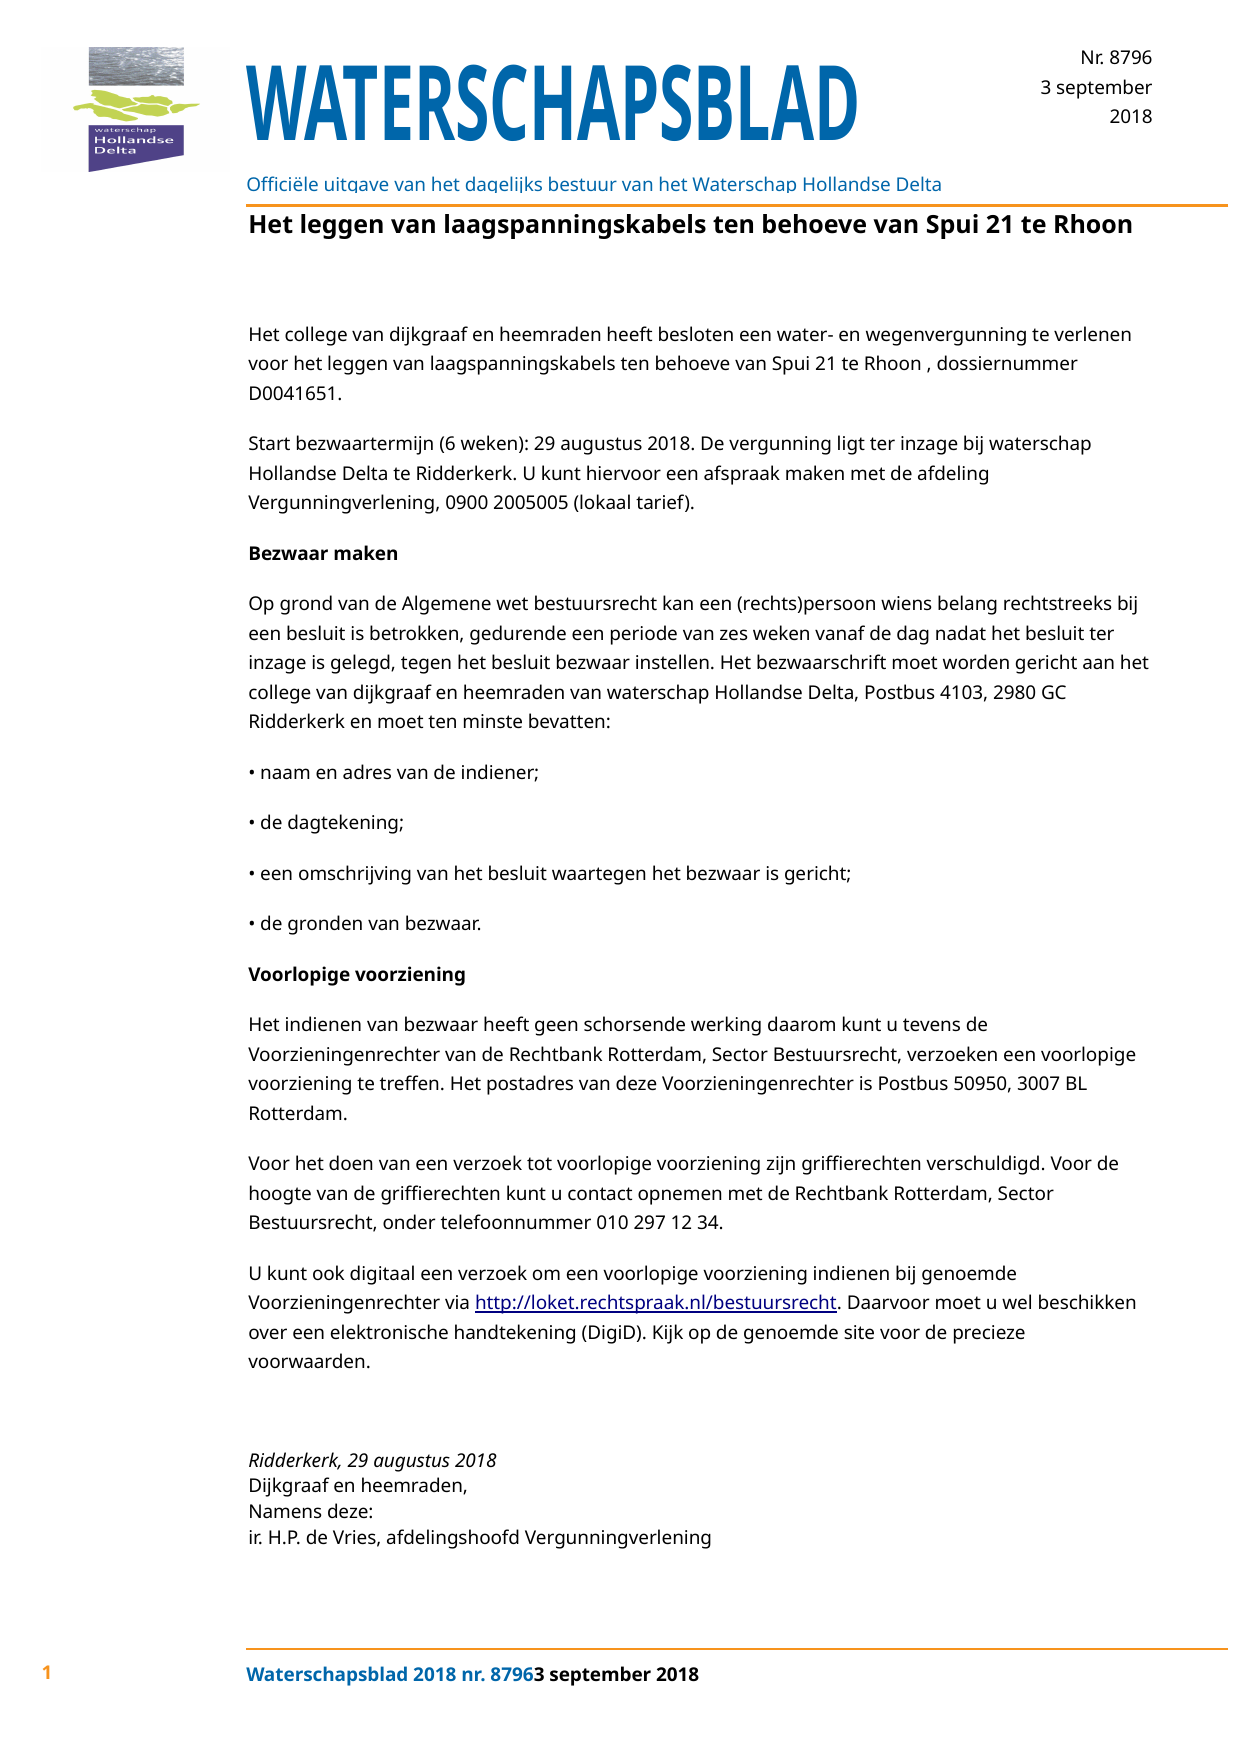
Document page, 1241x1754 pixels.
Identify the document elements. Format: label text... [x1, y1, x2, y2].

text Op grond van de Algemene wet bestuursrecht kan een (rechts)persoon wiens belang rechtstreeks bij een besluit is betrokken, gedurende een periode van zes weken vanaf de dag nadat het besluit ter inzage is gelegd, tegen het besluit bezwaar instellen. Het bezwaarschrift moet worden gericht aan het college van dijkgraaf en heemraden van waterschap Hollandse Delta, Postbus 4103, 2980 GC Ridderkerk en moet ten minste bevatten: [248, 590, 1152, 734]
text • de gronden van bezwaar. [248, 910, 1152, 936]
text ir. H.P. de Vries, afdelingshoofd Vergunningverlening [248, 1524, 1152, 1550]
text Bezwaar maken [248, 540, 1152, 566]
text Dijkgraaf en heemraden, [248, 1473, 1152, 1498]
text • naam en adres van de indiener; [248, 759, 1152, 785]
picture [41, 47, 231, 172]
text Namens deze: [248, 1498, 1152, 1524]
text Voor het doen van een verzoek tot voorlopige voorziening zijn griffierechten verschuldigd. Voor de hoogte van de griffierechten kunt u contact opnemen met de Rechtbank Rotterdam, Sector Bestuursrecht, onder telefoonnummer 010 297 12 34. [248, 1150, 1152, 1235]
text Start bezwaartermijn (6 weken): 29 augustus 2018. De vergunning ligt ter inzage bij waterschap Hollandse Delta te Ridderkerk. U kunt hiervoor een afspraak maken met de afdeling Vergunningverlening, 0900 2005005 (lokaal tarief). [248, 430, 1152, 515]
text Ridderkerk, 29 augustus 2018 [248, 1447, 1152, 1473]
text Voorlopige voorziening [248, 961, 1152, 986]
text Het indienen van bezwaar heeft geen schorsende werking daarom kunt u tevens de Voorzieningenrechter van de Rechtbank Rotterdam, Sector Bestuursrecht, verzoeken een voorlopige voorziening te treffen. Het postadres van deze Voorzieningenrechter is Postbus 50950, 3007 BL Rotterdam. [248, 1011, 1152, 1126]
text Het college van dijkgraaf en heemraden heeft besloten een water- en wegenvergunning te verlenen voor het leggen van laagspanningskabels ten behoeve van Spui 21 te Rhoon , dossiernummer D0041651. [248, 321, 1152, 406]
text • de dagtekening; [248, 809, 1152, 835]
text U kunt ook digitaal een verzoek om een voorlopige voorziening indienen bij genoemde Voorzieningenrechter via http://loket.rechtspraak.nl/bestuursrecht. Daarvoor moet u wel beschikken over een elektronische handtekening (DigiD). Kijk op de genoemde site voor de precieze voorwaarden. [248, 1260, 1152, 1374]
text Het leggen van laagspanningskabels ten behoeve van Spui 21 te Rhoon [248, 207, 1152, 241]
text • een omschrijving van het besluit waartegen het bezwaar is gericht; [248, 860, 1152, 886]
